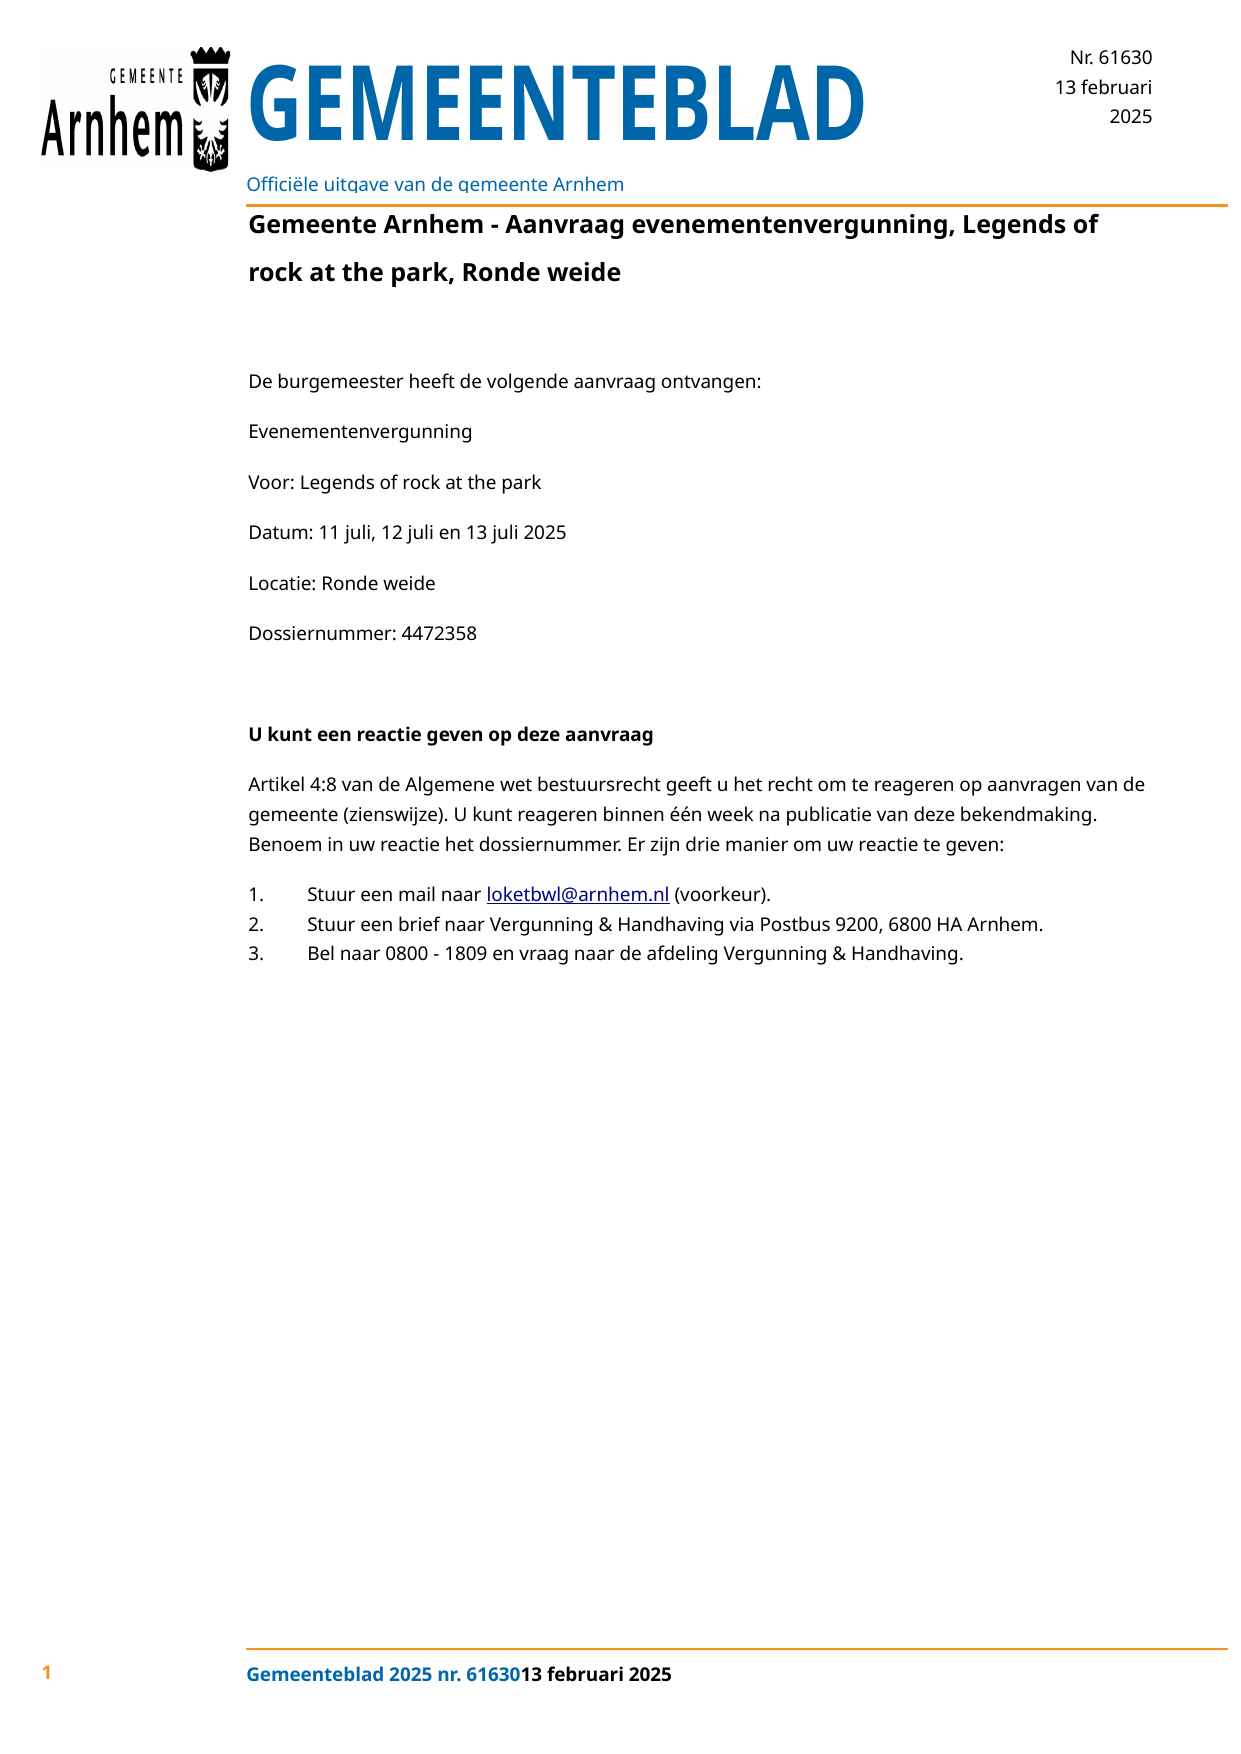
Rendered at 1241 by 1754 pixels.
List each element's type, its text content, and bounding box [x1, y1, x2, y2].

text Evenementenvergunning [248, 419, 1152, 444]
text De burgemeester heeft de volgende aanvraag ontvangen: [248, 368, 1152, 394]
text Gemeente Arnhem - Aanvraag evenementenvergunning, Legends of rock at the park, Ronde weide [248, 207, 1152, 288]
text Dossiernummer: 4472358 [248, 620, 1152, 646]
list Bel naar 0800 - 1809 en vraag naar de afdeling Vergunning & Handhaving. [248, 940, 1152, 966]
text Voor: Legends of rock at the park [248, 469, 1152, 495]
list Stuur een brief naar Vergunning & Handhaving via Postbus 9200, 6800 HA Arnhem. [248, 911, 1152, 937]
list Stuur een mail naar loketbwl@arnhem.nl (voorkeur). [248, 881, 1152, 907]
text Locatie: Ronde weide [248, 570, 1152, 596]
text U kunt een reactie geven op deze aanvraag [248, 721, 1152, 747]
text Datum: 11 juli, 12 juli en 13 juli 2025 [248, 519, 1152, 545]
picture [41, 47, 231, 172]
text Artikel 4:8 van de Algemene wet bestuursrecht geeft u het recht om te reageren op aanvragen van de gemeente (zienswijze). U kunt reageren binnen één week na publicatie van deze bekendmaking. Benoem in uw reactie het dossiernummer. Er zijn drie manier om uw reactie te geven: [248, 772, 1152, 857]
